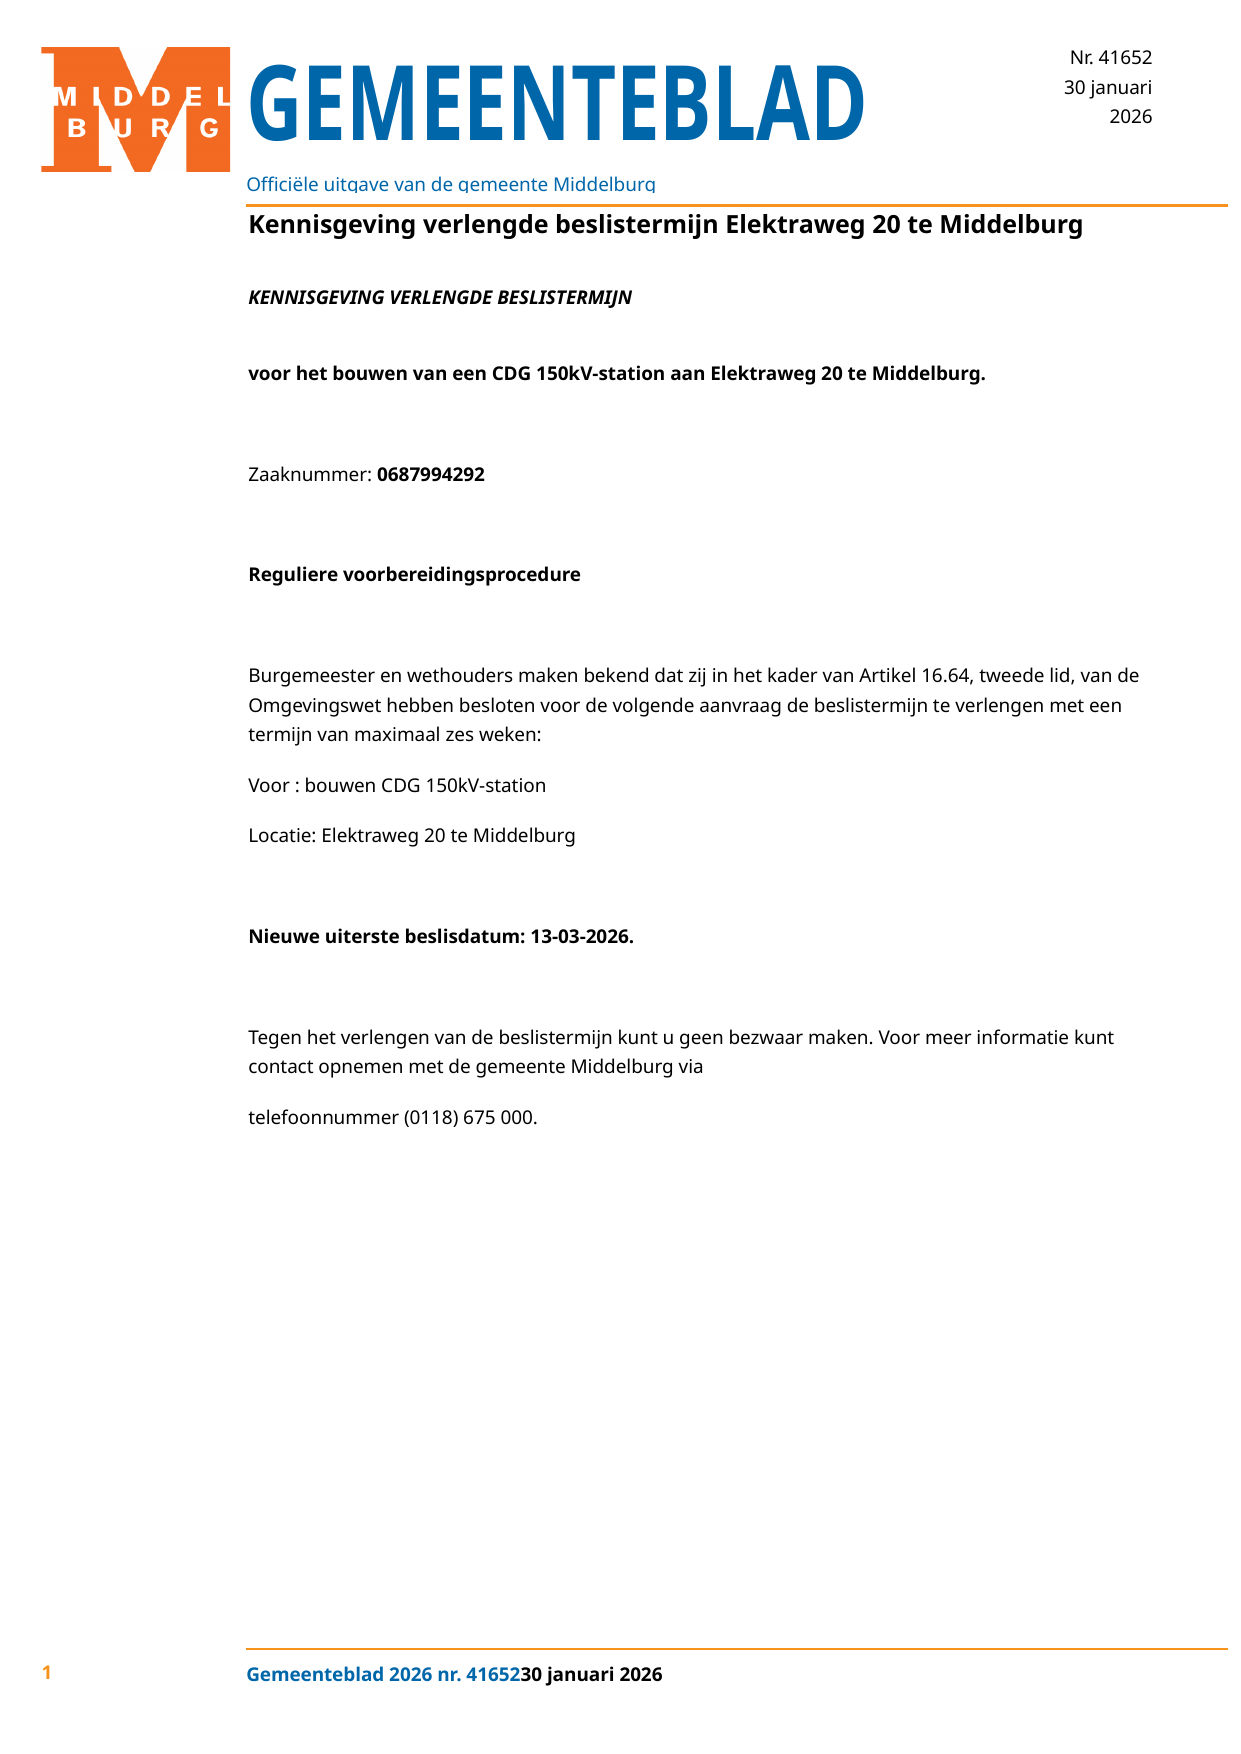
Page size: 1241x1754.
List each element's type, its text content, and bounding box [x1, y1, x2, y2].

text Zaaknummer: 0687994292 [248, 461, 1152, 487]
text Kennisgeving verlengde beslistermijn Elektraweg 20 te Middelburg [248, 207, 1152, 241]
text Burgemeester en wethouders maken bekend dat zij in het kader van Artikel 16.64, tweede lid, van de Omgevingswet hebben besloten voor de volgende aanvraag de beslistermijn te verlengen met een termijn van maximaal zes weken: [248, 662, 1152, 747]
text Tegen het verlengen van de beslistermijn kunt u geen bezwaar maken. Voor meer informatie kunt contact opnemen met de gemeente Middelburg via [248, 1024, 1152, 1079]
text Reguliere voorbereidingsprocedure [248, 562, 1152, 587]
text Voor : bouwen CDG 150kV-station [248, 772, 1152, 798]
picture [41, 47, 231, 172]
text Nieuwe uiterste beslisdatum: 13-03-2026. [248, 923, 1152, 949]
text telefoonnummer (0118) 675 000. [248, 1104, 1152, 1130]
text voor het bouwen van een CDG 150kV-station aan Elektraweg 20 te Middelburg. [248, 360, 1152, 386]
text KENNISGEVING VERLENGDE BESLISTERMIJN [248, 284, 1152, 309]
text Locatie: Elektraweg 20 te Middelburg [248, 822, 1152, 848]
